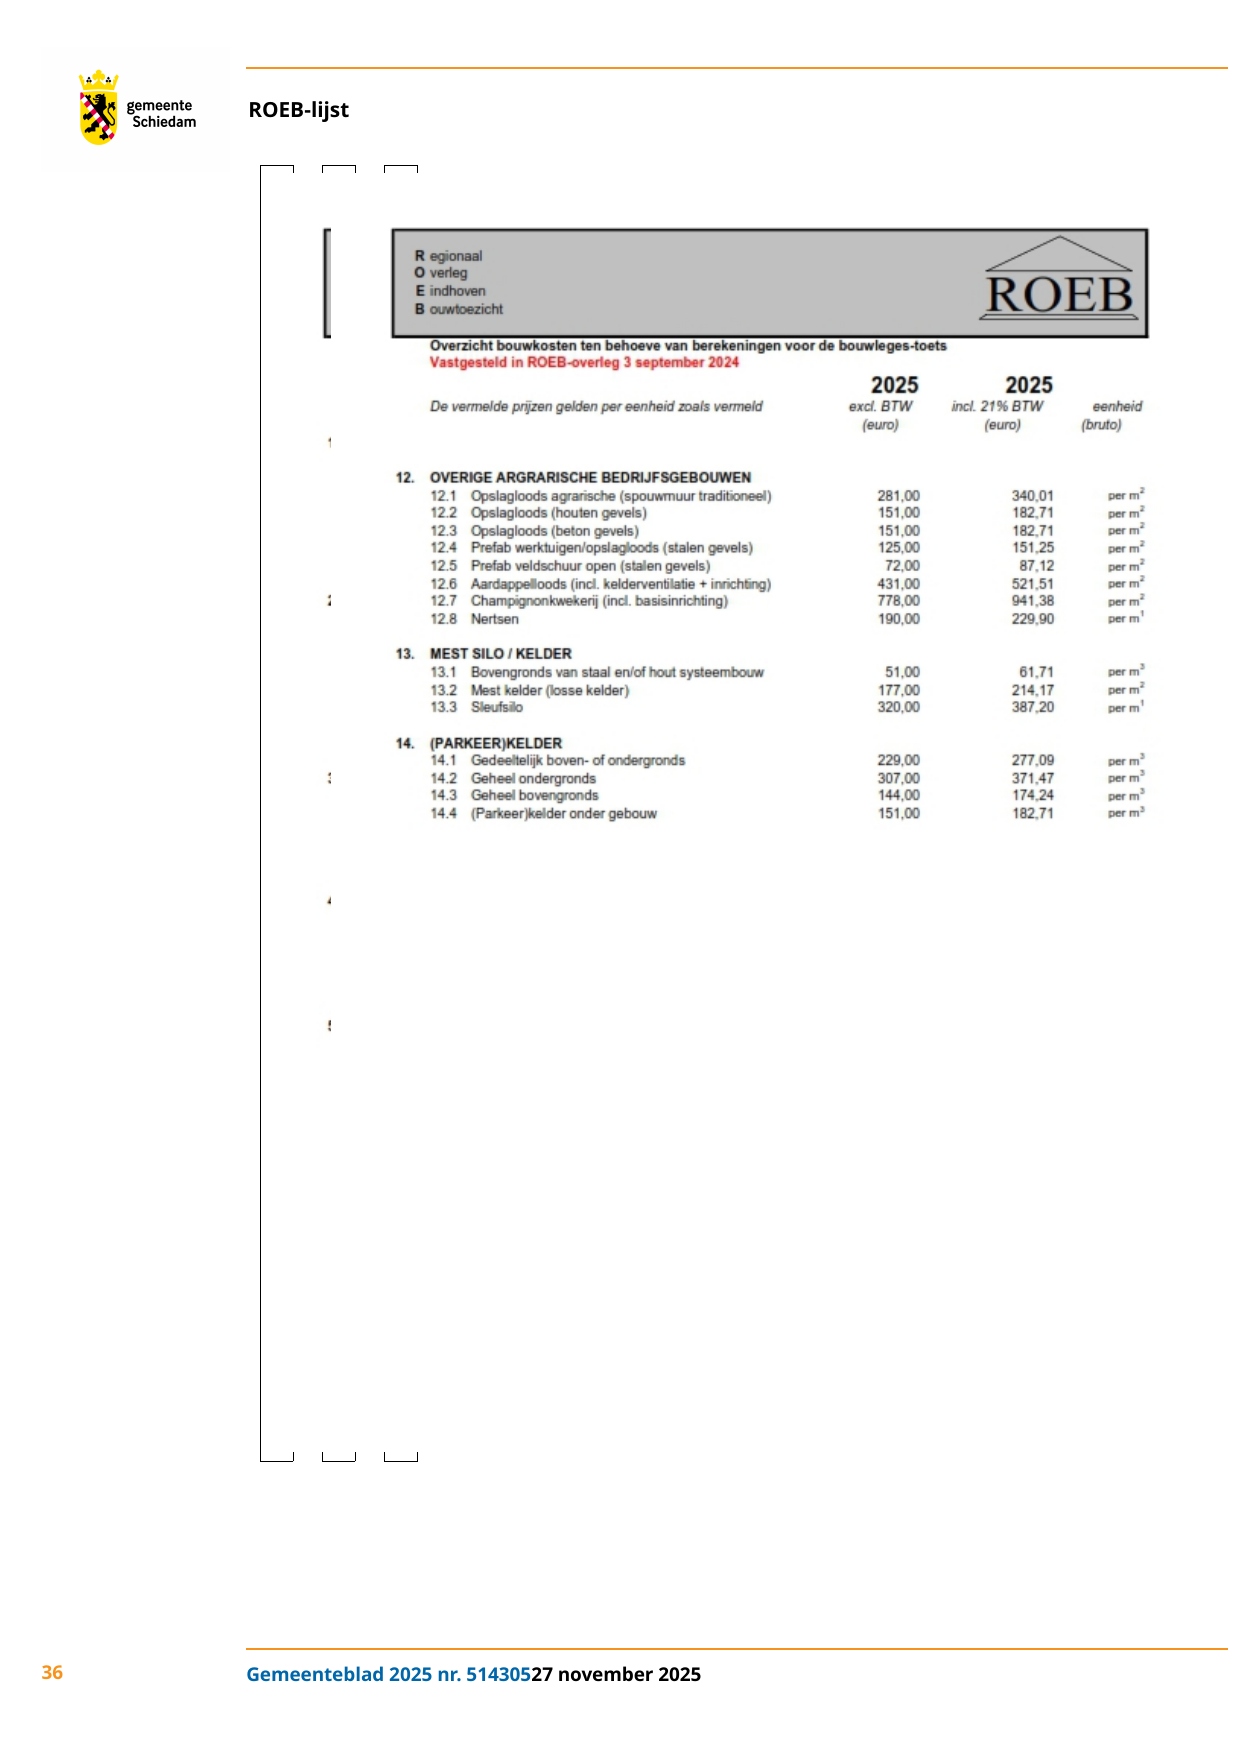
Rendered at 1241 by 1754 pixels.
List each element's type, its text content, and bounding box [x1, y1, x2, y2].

text ROEB-lijst [248, 95, 1152, 123]
picture [268, 173, 1240, 1452]
picture [41, 47, 231, 172]
